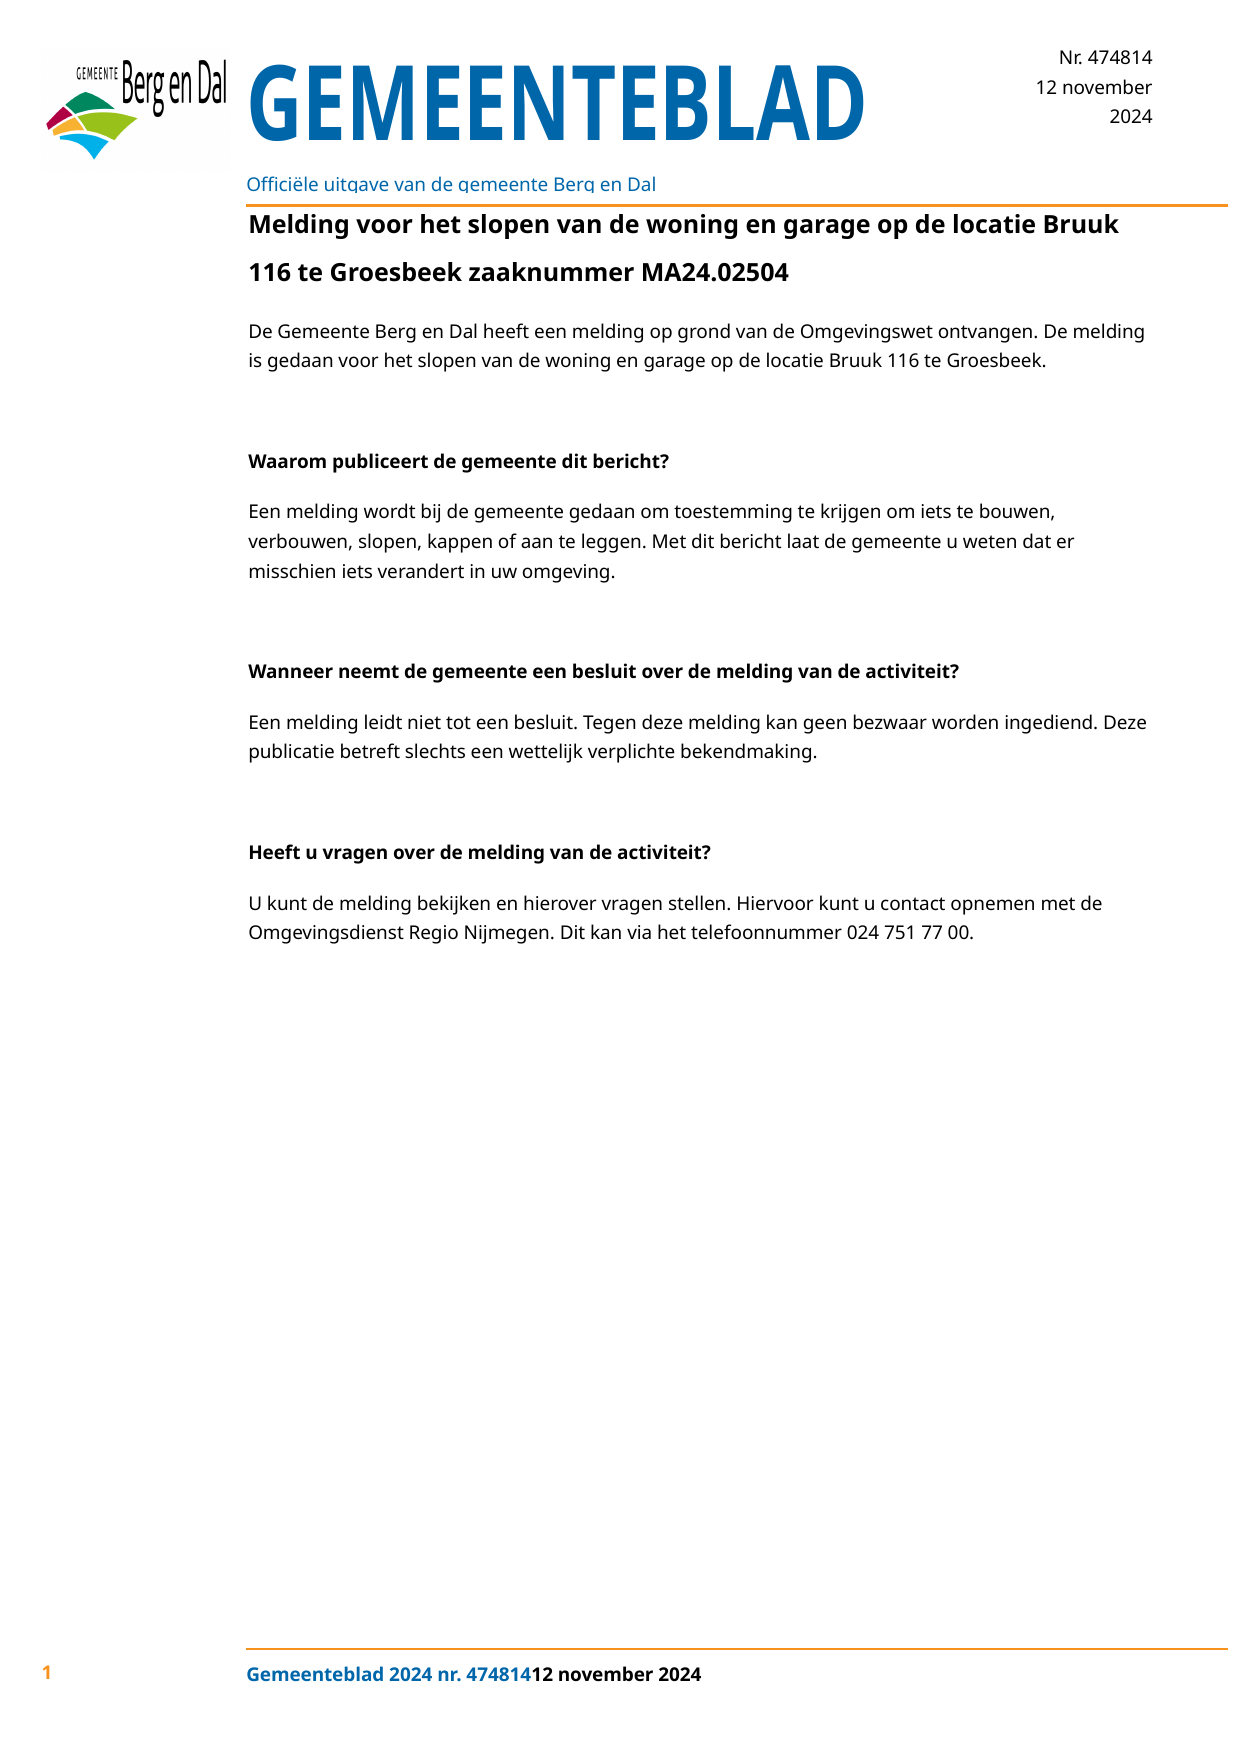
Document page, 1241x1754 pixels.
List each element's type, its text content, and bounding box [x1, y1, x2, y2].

text U kunt de melding bekijken en hierover vragen stellen. Hiervoor kunt u contact opnemen met de Omgevingsdienst Regio Nijmegen. Dit kan via het telefoonnummer 024 751 77 00. [248, 890, 1152, 945]
text Een melding leidt niet tot een besluit. Tegen deze melding kan geen bezwaar worden ingediend. Deze publicatie betreft slechts een wettelijk verplichte bekendmaking. [248, 709, 1152, 764]
text Wanneer neemt de gemeente een besluit over de melding van de activiteit? [248, 659, 1152, 684]
text Heeft u vragen over de melding van de activiteit? [248, 839, 1152, 865]
text Waarom publiceert de gemeente dit bericht? [248, 448, 1152, 474]
picture [41, 47, 231, 172]
text Een melding wordt bij de gemeente gedaan om toestemming te krijgen om iets te bouwen, verbouwen, slopen, kappen of aan te leggen. Met dit bericht laat de gemeente u weten dat er misschien iets verandert in uw omgeving. [248, 499, 1152, 584]
text Melding voor het slopen van de woning en garage op de locatie Bruuk 116 te Groesbeek zaaknummer MA24.02504 [248, 207, 1152, 288]
text De Gemeente Berg en Dal heeft een melding op grond van de Omgevingswet ontvangen. De melding is gedaan voor het slopen van de woning en garage op de locatie Bruuk 116 te Groesbeek. [248, 318, 1152, 373]
